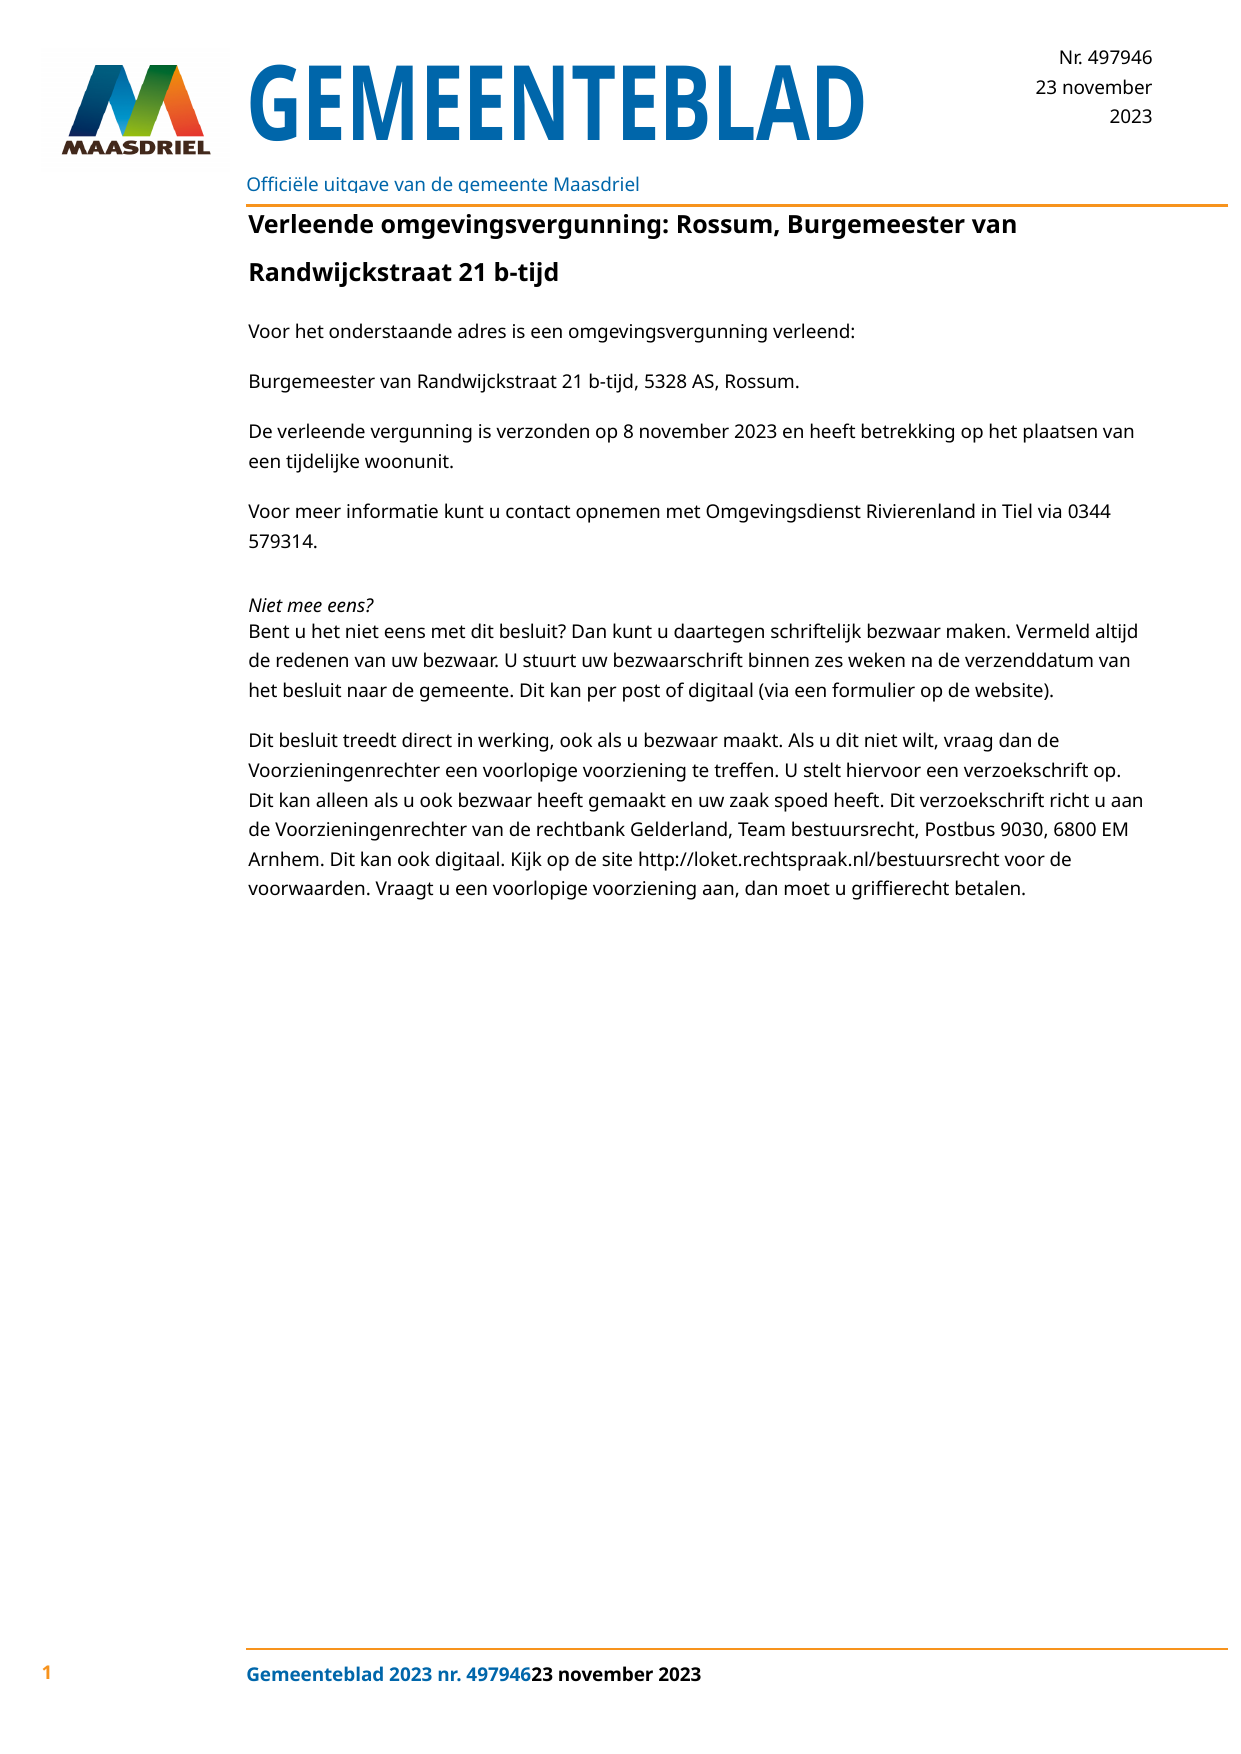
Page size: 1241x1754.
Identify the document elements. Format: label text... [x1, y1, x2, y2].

text Bent u het niet eens met dit besluit? Dan kunt u daartegen schriftelijk bezwaar maken. Vermeld altijd de redenen van uw bezwaar. U stuurt uw bezwaarschrift binnen zes weken na de verzenddatum van het besluit naar de gemeente. Dit kan per post of digitaal (via een formulier op de website). [248, 618, 1152, 703]
text Voor het onderstaande adres is een omgevingsvergunning verleend: [248, 318, 1152, 344]
text Verleende omgevingsvergunning: Rossum, Burgemeester van Randwijckstraat 21 b-tijd [248, 207, 1152, 288]
picture [41, 47, 231, 172]
text Dit besluit treedt direct in werking, ook als u bezwaar maakt. Als u dit niet wilt, vraag dan de Voorzieningenrechter een voorlopige voorziening te treffen. U stelt hiervoor een verzoekschrift op. Dit kan alleen als u ook bezwaar heeft gemaakt en uw zaak spoed heeft. Dit verzoekschrift richt u aan de Voorzieningenrechter van de rechtbank Gelderland, Team bestuursrecht, Postbus 9030, 6800 EM Arnhem. Dit kan ook digitaal. Kijk op de site http://loket.rechtspraak.nl/bestuursrecht voor de voorwaarden. Vraagt u een voorlopige voorziening aan, dan moet u griffierecht betalen. [248, 728, 1152, 901]
text Burgemeester van Randwijckstraat 21 b-tijd, 5328 AS, Rossum. [248, 368, 1152, 394]
text De verleende vergunning is verzonden op 8 november 2023 en heeft betrekking op het plaatsen van een tijdelijke woonunit. [248, 419, 1152, 474]
text Voor meer informatie kunt u contact opnemen met Omgevingsdienst Rivierenland in Tiel via 0344 579314. [248, 499, 1152, 554]
text Niet mee eens? [248, 592, 1152, 618]
